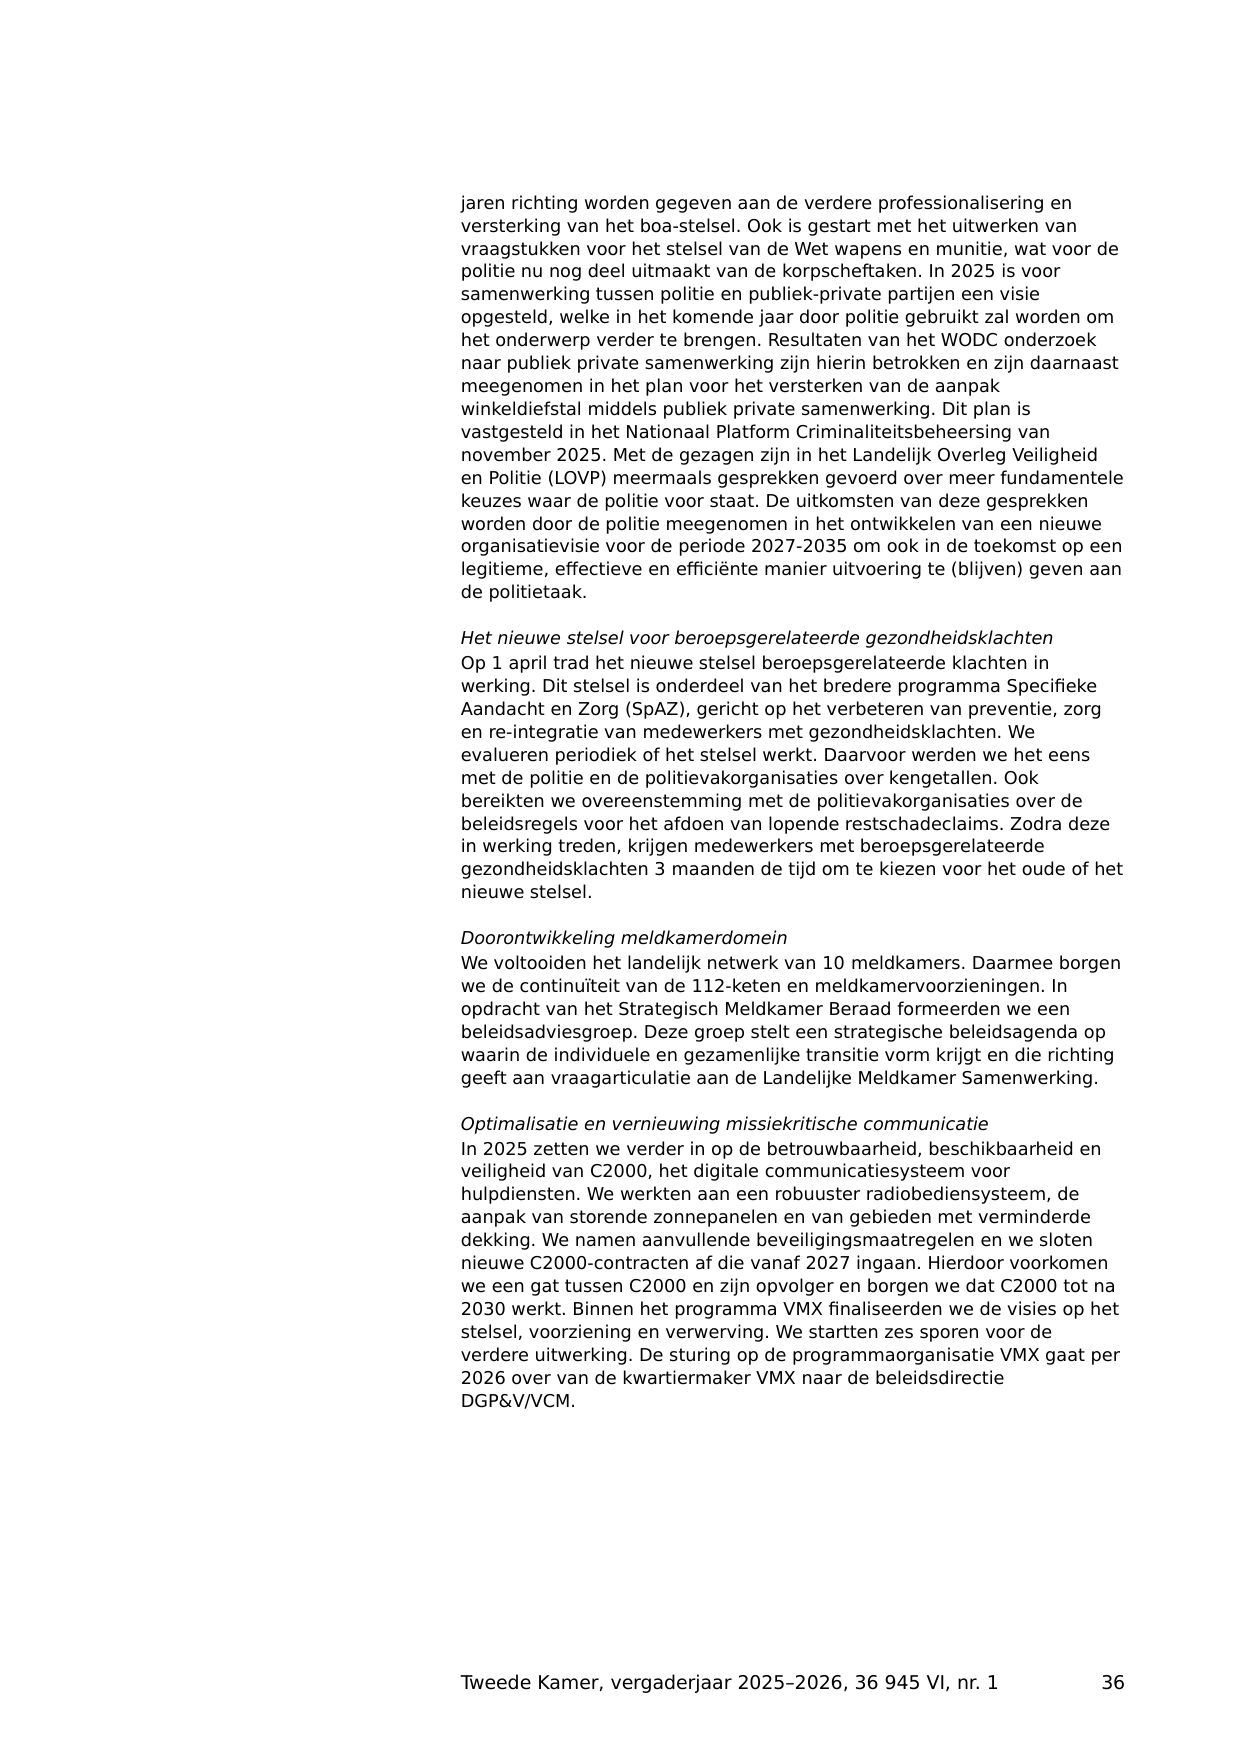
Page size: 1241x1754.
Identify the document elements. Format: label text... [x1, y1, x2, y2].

text Het nieuwe stelsel voor beroepsgerelateerde gezondheidsklachten [461, 626, 1125, 649]
text We voltooiden het landelijk netwerk van 10 meldkamers. Daarmee borgen we de continuïteit van de 112-keten en meldkamervoorzieningen. In opdracht van het Strategisch Meldkamer Beraad formeerden we een beleidsadviesgroep. Deze groep stelt een strategische beleidsagenda op waarin de individuele en gezamenlijke transitie vorm krijgt en die richting geeft aan vraagarticulatie aan de Landelijke Meldkamer Samenwerking. [461, 951, 1125, 1089]
text In 2025 zetten we verder in op de betrouwbaarheid, beschikbaarheid en veiligheid van C2000, het digitale communicatiesysteem voor hulpdiensten. We werkten aan een robuuster radiobediensysteem, de aanpak van storende zonnepanelen en van gebieden met verminderde dekking. We namen aanvullende beveiligingsmaatregelen en we sloten nieuwe C2000-contracten af die vanaf 2027 ingaan. Hierdoor voorkomen we een gat tussen C2000 en zijn opvolger en borgen we dat C2000 tot na 2030 werkt. Binnen het programma VMX finaliseerden we de visies op het stelsel, voorziening en verwerving. We startten zes sporen voor de verdere uitwerking. De sturing op de programmaorganisatie VMX gaat per 2026 over van de kwartiermaker VMX naar de beleidsdirectie DGP&V/VCM. [461, 1137, 1125, 1412]
text Doorontwikkeling meldkamerdomein [461, 926, 1125, 949]
text jaren richting worden gegeven aan de verdere professionalisering en versterking van het boa-stelsel. Ook is gestart met het uitwerken van vraagstukken voor het stelsel van de Wet wapens en munitie, wat voor de politie nu nog deel uitmaakt van de korpscheftaken. In 2025 is voor samenwerking tussen politie en publiek-private partijen een visie opgesteld, welke in het komende jaar door politie gebruikt zal worden om het onderwerp verder te brengen. Resultaten van het WODC onderzoek naar publiek private samenwerking zijn hierin betrokken en zijn daarnaast meegenomen in het plan voor het versterken van de aanpak winkeldiefstal middels publiek private samenwerking. Dit plan is vastgesteld in het Nationaal Platform Criminaliteitsbeheersing van november 2025. Met de gezagen zijn in het Landelijk Overleg Veiligheid en Politie (LOVP) meermaals gesprekken gevoerd over meer fundamentele keuzes waar de politie voor staat. De uitkomsten van deze gesprekken worden door de politie meegenomen in het ontwikkelen van een nieuwe organisatievisie voor de periode 2027-2035 om ook in de toekomst op een legitieme, effectieve en efficiënte manier uitvoering te (blijven) geven aan de politietaak. [461, 191, 1125, 603]
text Op 1 april trad het nieuwe stelsel beroepsgerelateerde klachten in werking. Dit stelsel is onderdeel van het bredere programma Specifieke Aandacht en Zorg (SpAZ), gericht op het verbeteren van preventie, zorg en re-integratie van medewerkers met gezondheidsklachten. We evalueren periodiek of het stelsel werkt. Daarvoor werden we het eens met de politie en de politievakorganisaties over kengetallen. Ook bereikten we overeenstemming met de politievakorganisaties over de beleidsregels voor het afdoen van lopende restschadeclaims. Zodra deze in werking treden, krijgen medewerkers met beroepsgerelateerde gezondheidsklachten 3 maanden de tijd om te kiezen voor het oude of het nieuwe stelsel. [461, 651, 1125, 903]
text Optimalisatie en vernieuwing missiekritische communicatie [461, 1112, 1125, 1134]
